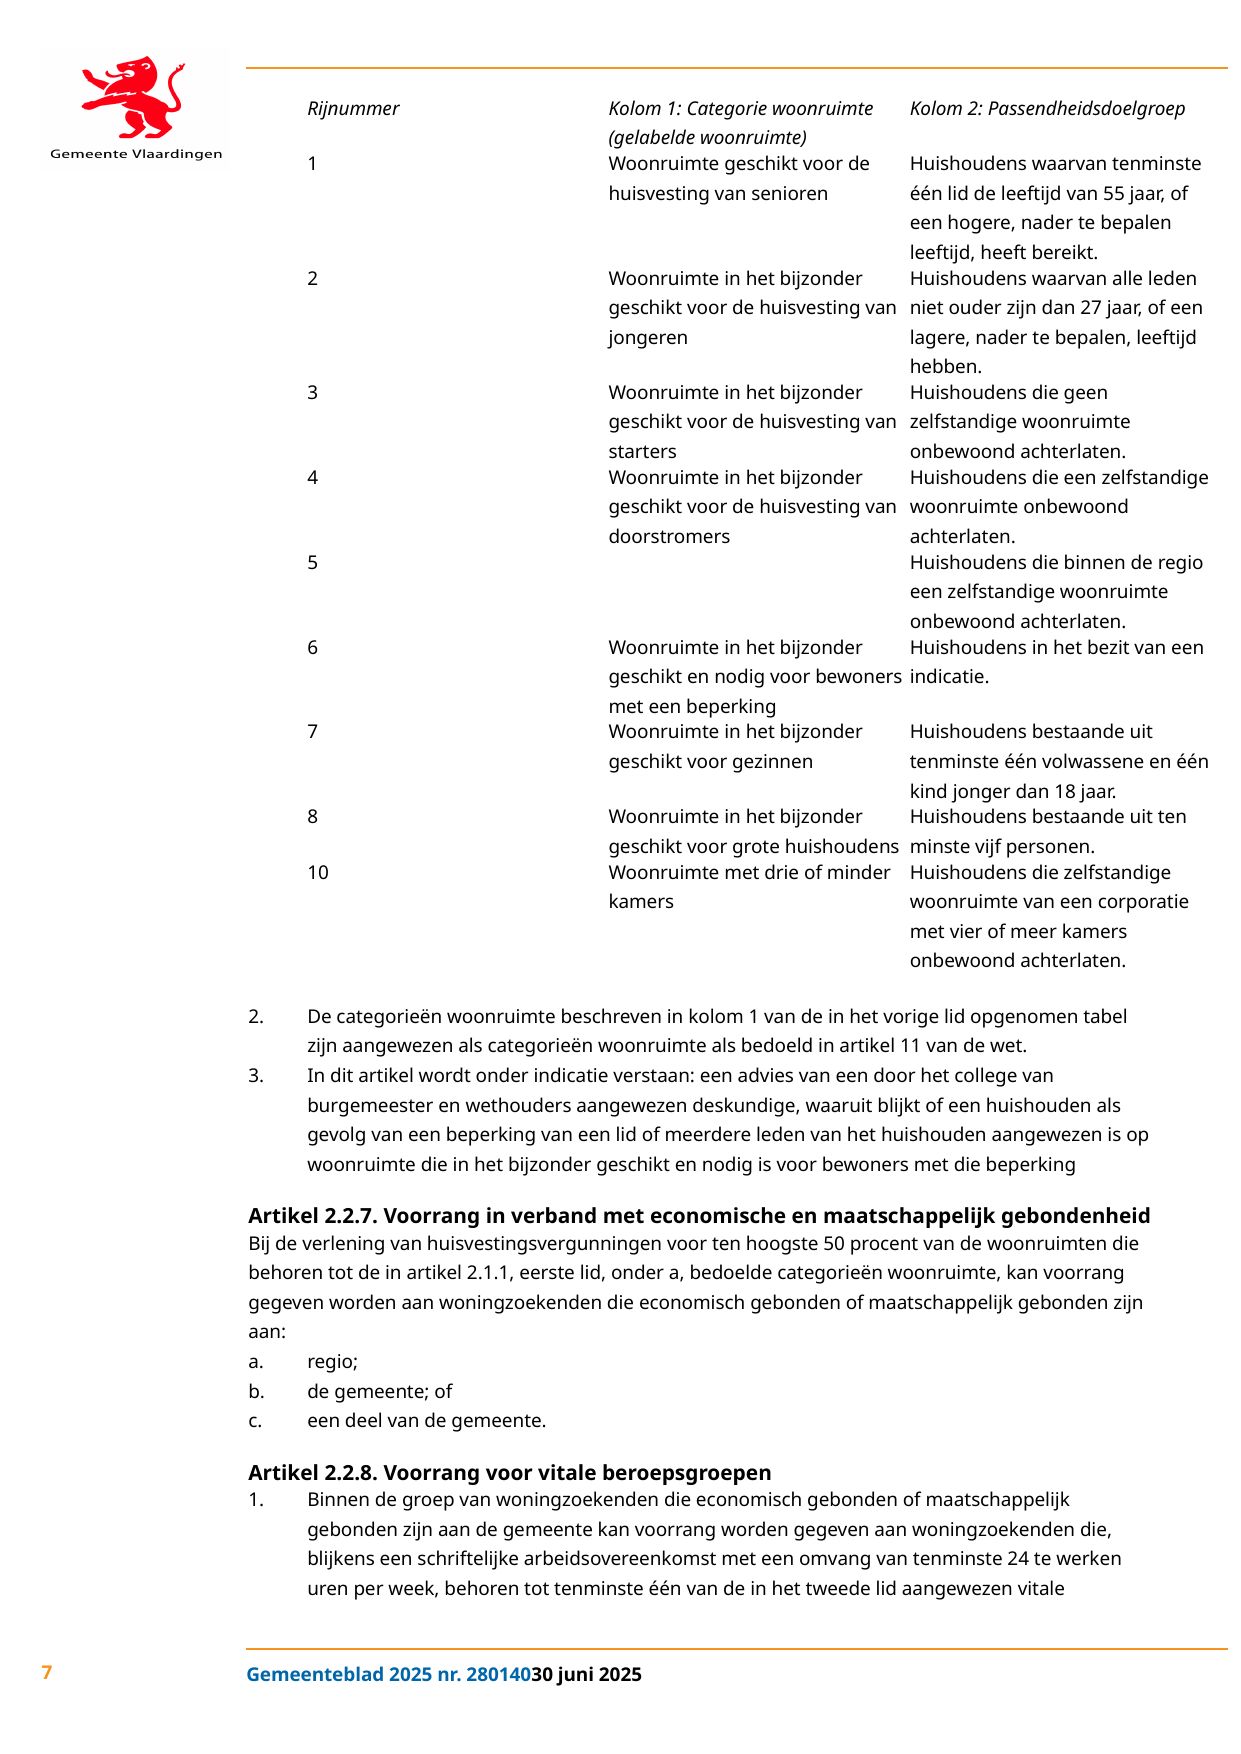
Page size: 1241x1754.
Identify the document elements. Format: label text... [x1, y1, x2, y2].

table_cell 6 [307, 634, 608, 719]
table_header Kolom 1: Categorie woonruimte (gelabelde woonruimte) [608, 95, 909, 150]
text Artikel 2.2.7. Voorrang in verband met economische en maatschappelijk gebondenheid [248, 1201, 1152, 1230]
table_cell Huishoudens waarvan alle leden niet ouder zijn dan 27 jaar, of een lagere, nader te bepalen, leeftijd hebben. [910, 265, 1211, 379]
table_cell Huishoudens die een zelfstandige woonruimte onbewoond achterlaten. [910, 464, 1211, 549]
table_cell Huishoudens in het bezit van een indicatie. [910, 634, 1211, 719]
table_cell 10 [307, 859, 608, 973]
table_cell Huishoudens bestaande uit ten minste vijf personen. [910, 804, 1211, 859]
table_header Kolom 2: Passendheidsdoelgroep [910, 95, 1211, 150]
table_cell 7 [307, 719, 608, 804]
table_cell Woonruimte in het bijzonder geschikt en nodig voor bewoners met een beperking [608, 634, 909, 719]
list regio; [248, 1348, 1152, 1374]
table_cell 2 [307, 265, 608, 379]
table_cell 5 [307, 549, 608, 634]
list De categorieën woonruimte beschreven in kolom 1 van de in het vorige lid opgenomen tabel zijn aangewezen als categorieën woonruimte als bedoeld in artikel 11 van de wet. [248, 1003, 1152, 1058]
picture [41, 47, 231, 172]
table_cell 1 [307, 150, 608, 265]
table_cell Woonruimte geschikt voor de huisvesting van senioren [608, 150, 909, 265]
table_cell 4 [307, 464, 608, 549]
table_cell Woonruimte met drie of minder kamers [608, 859, 909, 973]
text Artikel 2.2.8. Voorrang voor vitale beroepsgroepen [248, 1458, 1152, 1486]
table_cell 8 [307, 804, 608, 859]
list de gemeente; of [248, 1378, 1152, 1403]
table_cell Huishoudens bestaande uit tenminste één volwassene en één kind jonger dan 18 jaar. [910, 719, 1211, 804]
table_cell Huishoudens die binnen de regio een zelfstandige woonruimte onbewoond achterlaten. [910, 549, 1211, 634]
list Binnen de groep van woningzoekenden die economisch gebonden of maatschappelijk gebonden zijn aan de gemeente kan voorrang worden gegeven aan woningzoekenden die, blijkens een schriftelijke arbeidsovereenkomst met een omvang van tenminste 24 te werken uren per week, behoren tot tenminste één van de in het tweede lid aangewezen vitale [248, 1486, 1152, 1601]
table_cell 3 [307, 379, 608, 464]
list In dit artikel wordt onder indicatie verstaan: een advies van een door het college van burgemeester en wethouders aangewezen deskundige, waaruit blijkt of een huishouden als gevolg van een beperking van een lid of meerdere leden van het huishouden aangewezen is op woonruimte die in het bijzonder geschikt en nodig is voor bewoners met die beperking [248, 1062, 1152, 1177]
table_header Rijnummer [307, 95, 608, 150]
table_cell Huishoudens die geen zelfstandige woonruimte onbewoond achterlaten. [910, 379, 1211, 464]
table_cell Woonruimte in het bijzonder geschikt voor gezinnen [608, 719, 909, 804]
text Bij de verlening van huisvestingsvergunningen voor ten hoogste 50 procent van de woonruimten die behoren tot de in artikel 2.1.1, eerste lid, onder a, bedoelde categorieën woonruimte, kan voorrang gegeven worden aan woningzoekenden die economisch gebonden of maatschappelijk gebonden zijn aan: [248, 1230, 1152, 1344]
table_cell Huishoudens die zelfstandige woonruimte van een corporatie met vier of meer kamers onbewoond achterlaten. [910, 859, 1211, 973]
list een deel van de gemeente. [248, 1407, 1152, 1433]
table_cell Woonruimte in het bijzonder geschikt voor de huisvesting van jongeren [608, 265, 909, 379]
table_cell Woonruimte in het bijzonder geschikt voor de huisvesting van doorstromers [608, 464, 909, 634]
table_cell Woonruimte in het bijzonder geschikt voor grote huishoudens [608, 804, 909, 859]
table_cell Huishoudens waarvan tenminste één lid de leeftijd van 55 jaar, of een hogere, nader te bepalen leeftijd, heeft bereikt. [910, 150, 1211, 265]
table_cell Woonruimte in het bijzonder geschikt voor de huisvesting van starters [608, 379, 909, 464]
